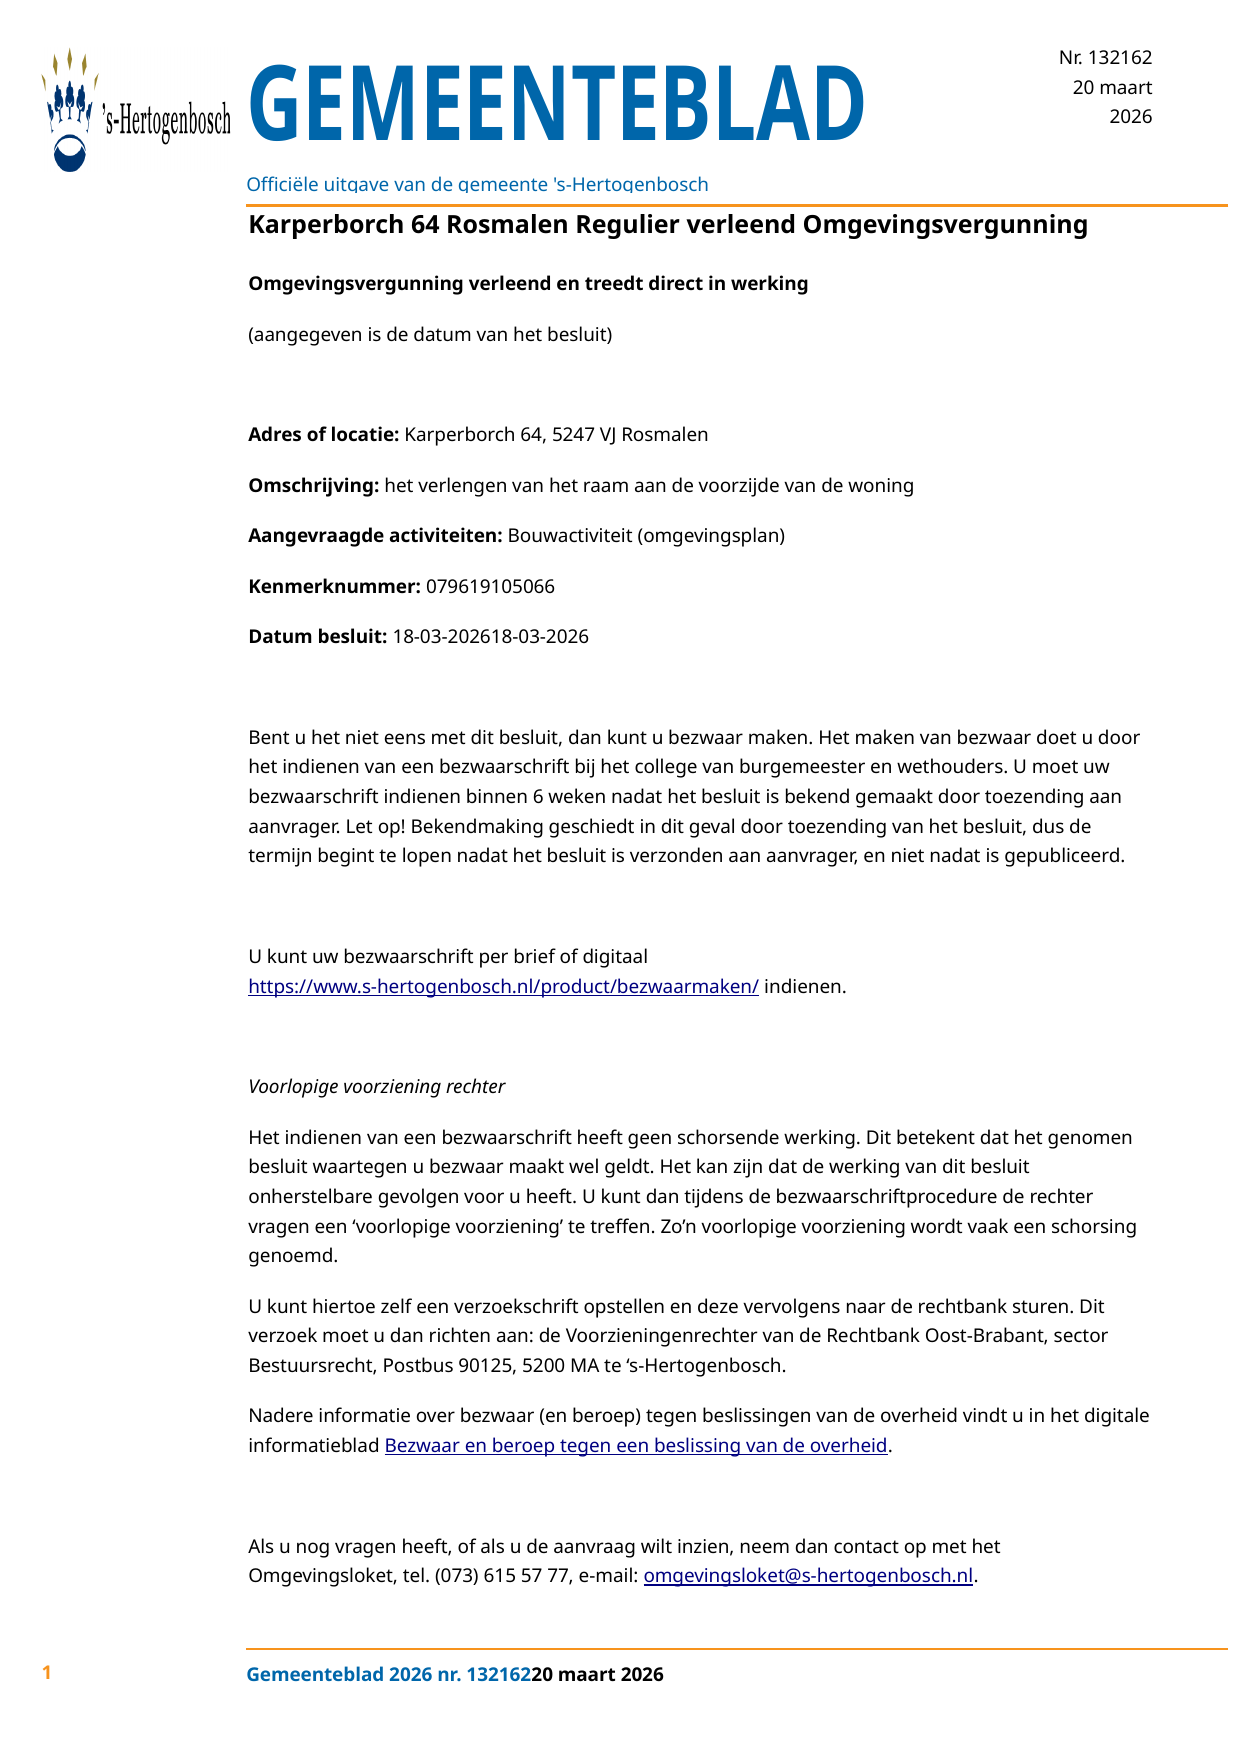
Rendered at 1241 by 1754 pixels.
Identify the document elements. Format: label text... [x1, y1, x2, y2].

picture [41, 47, 231, 172]
text Voorlopige voorziening rechter [248, 1074, 1152, 1099]
text Als u nog vragen heeft, of als u de aanvraag wilt inzien, neem dan contact op met het Omgevingsloket, tel. (073) 615 57 77, e-mail: omgevingsloket@s-hertogenbosch.nl. [248, 1533, 1152, 1588]
text Datum besluit: 18-03-202618-03-2026 [248, 623, 1152, 649]
text Adres of locatie: Karperborch 64, 5247 VJ Rosmalen [248, 422, 1152, 447]
text Omgevingsvergunning verleend en treedt direct in werking [248, 270, 1152, 296]
text U kunt hiertoe zelf een verzoekschrift opstellen en deze vervolgens naar de rechtbank sturen. Dit verzoek moet u dan richten aan: de Voorzieningenrechter van de Rechtbank Oost-Brabant, sector Bestuursrecht, Postbus 90125, 5200 MA te ‘s-Hertogenbosch. [248, 1293, 1152, 1378]
text Het indienen van een bezwaarschrift heeft geen schorsende werking. Dit betekent dat het genomen besluit waartegen u bezwaar maakt wel geldt. Het kan zijn dat de werking van dit besluit onherstelbare gevolgen voor u heeft. U kunt dan tijdens de bezwaarschriftprocedure de rechter vragen een ‘voorlopige voorziening’ te treffen. Zo’n voorlopige voorziening wordt vaak een schorsing genoemd. [248, 1124, 1152, 1268]
text Nadere informatie over bezwaar (en beroep) tegen beslissingen van de overheid vindt u in het digitale informatieblad Bezwaar en beroep tegen een beslissing van de overheid. [248, 1402, 1152, 1458]
text Omschrijving: het verlengen van het raam aan de voorzijde van de woning [248, 472, 1152, 498]
text Aangevraagde activiteiten: Bouwactiviteit (omgevingsplan) [248, 522, 1152, 548]
text U kunt uw bezwaarschrift per brief of digitaal https://www.s-hertogenbosch.nl/product/bezwaarmaken/ indienen. [248, 943, 1152, 998]
text Bent u het niet eens met dit besluit, dan kunt u bezwaar maken. Het maken van bezwaar doet u door het indienen van een bezwaarschrift bij het college van burgemeester en wethouders. U moet uw bezwaarschrift indienen binnen 6 weken nadat het besluit is bekend gemaakt door toezending aan aanvrager. Let op! Bekendmaking geschiedt in dit geval door toezending van het besluit, dus de termijn begint te lopen nadat het besluit is verzonden aan aanvrager, en niet nadat is gepubliceerd. [248, 724, 1152, 868]
text (aangegeven is de datum van het besluit) [248, 321, 1152, 346]
text Kenmerknummer: 079619105066 [248, 573, 1152, 598]
text Karperborch 64 Rosmalen Regulier verleend Omgevingsvergunning [248, 207, 1152, 241]
